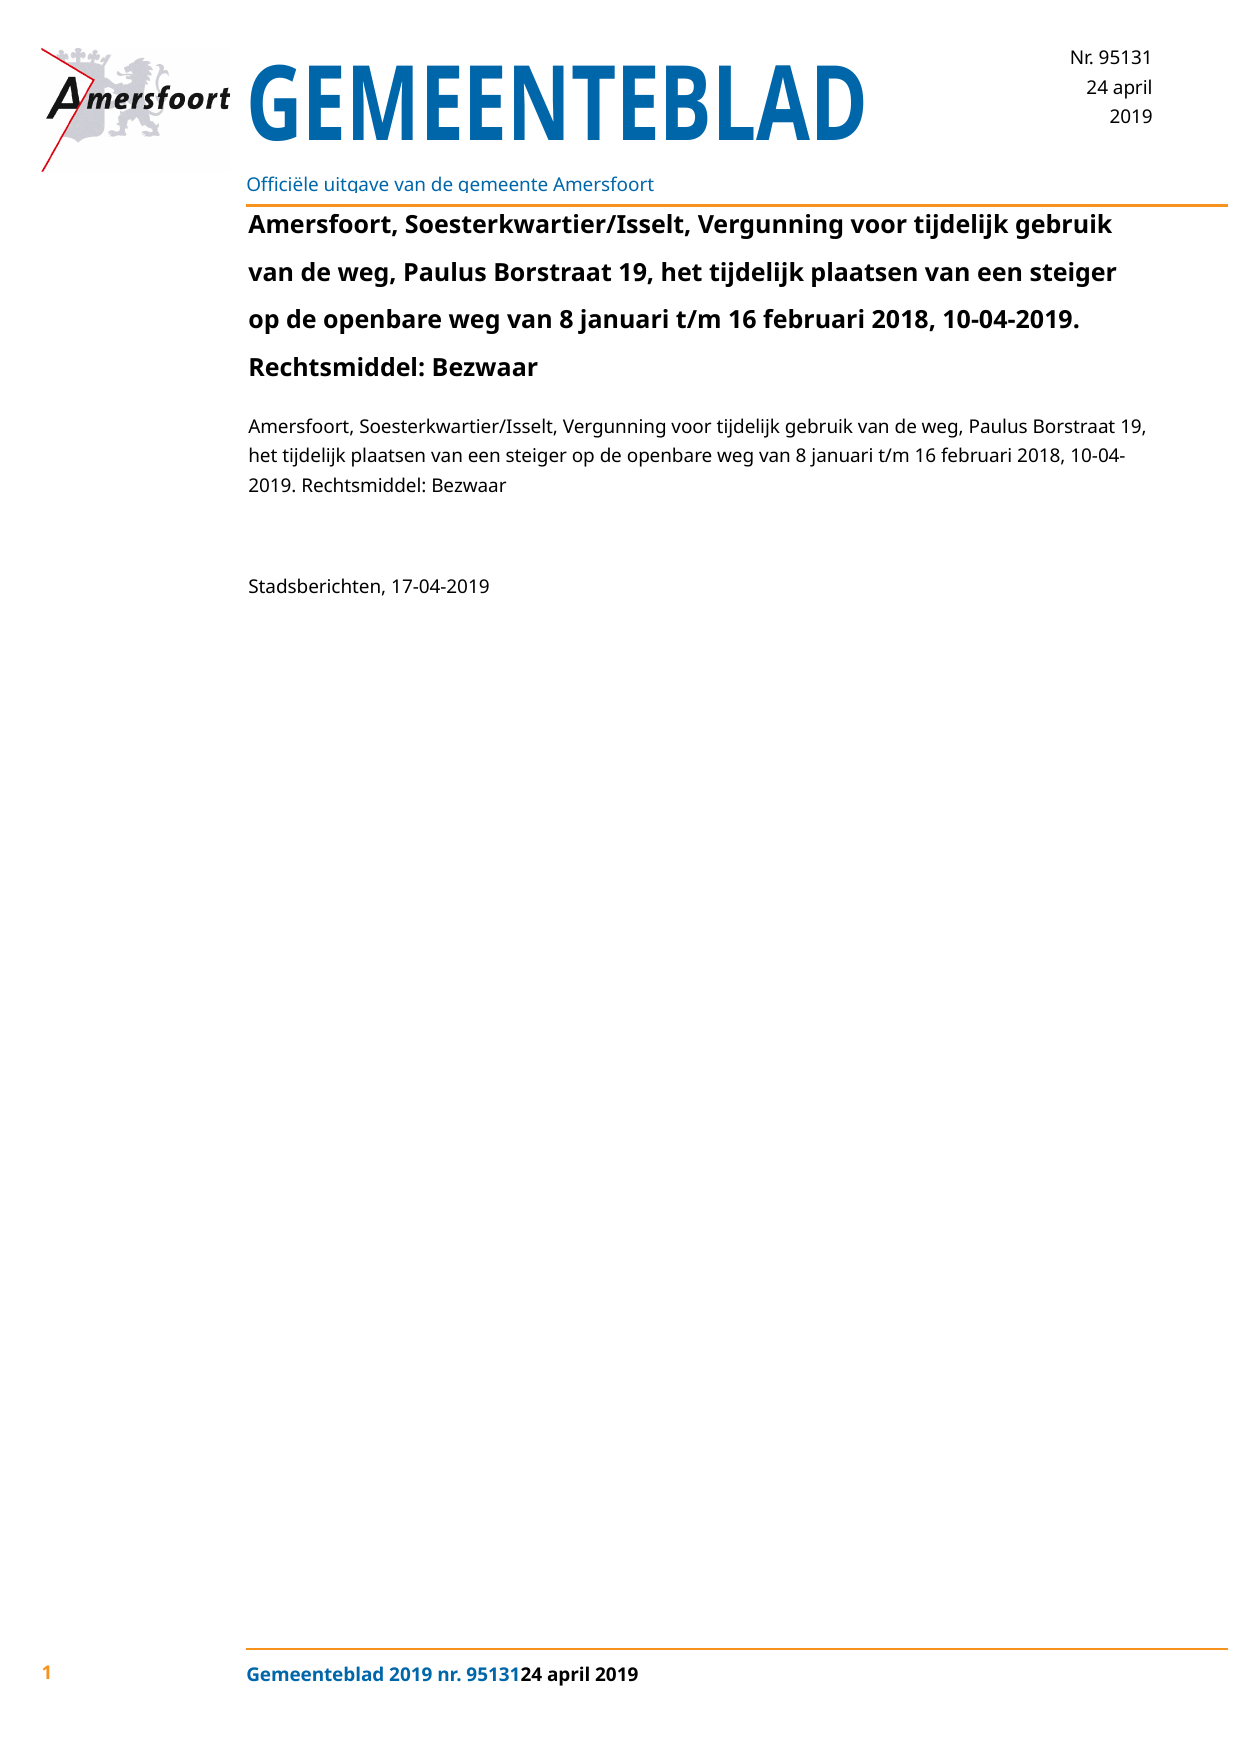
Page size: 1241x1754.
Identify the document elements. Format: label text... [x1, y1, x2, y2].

text Amersfoort, Soesterkwartier/Isselt, Vergunning voor tijdelijk gebruik van de weg, Paulus Borstraat 19, het tijdelijk plaatsen van een steiger op de openbare weg van 8 januari t/m 16 februari 2018, 10-04-2019. Rechtsmiddel: Bezwaar [248, 413, 1152, 498]
text Amersfoort, Soesterkwartier/Isselt, Vergunning voor tijdelijk gebruik van de weg, Paulus Borstraat 19, het tijdelijk plaatsen van een steiger op de openbare weg van 8 januari t/m 16 februari 2018, 10-04-2019. Rechtsmiddel: Bezwaar [248, 207, 1152, 384]
picture [41, 47, 231, 172]
text Stadsberichten, 17-04-2019 [248, 573, 1152, 599]
